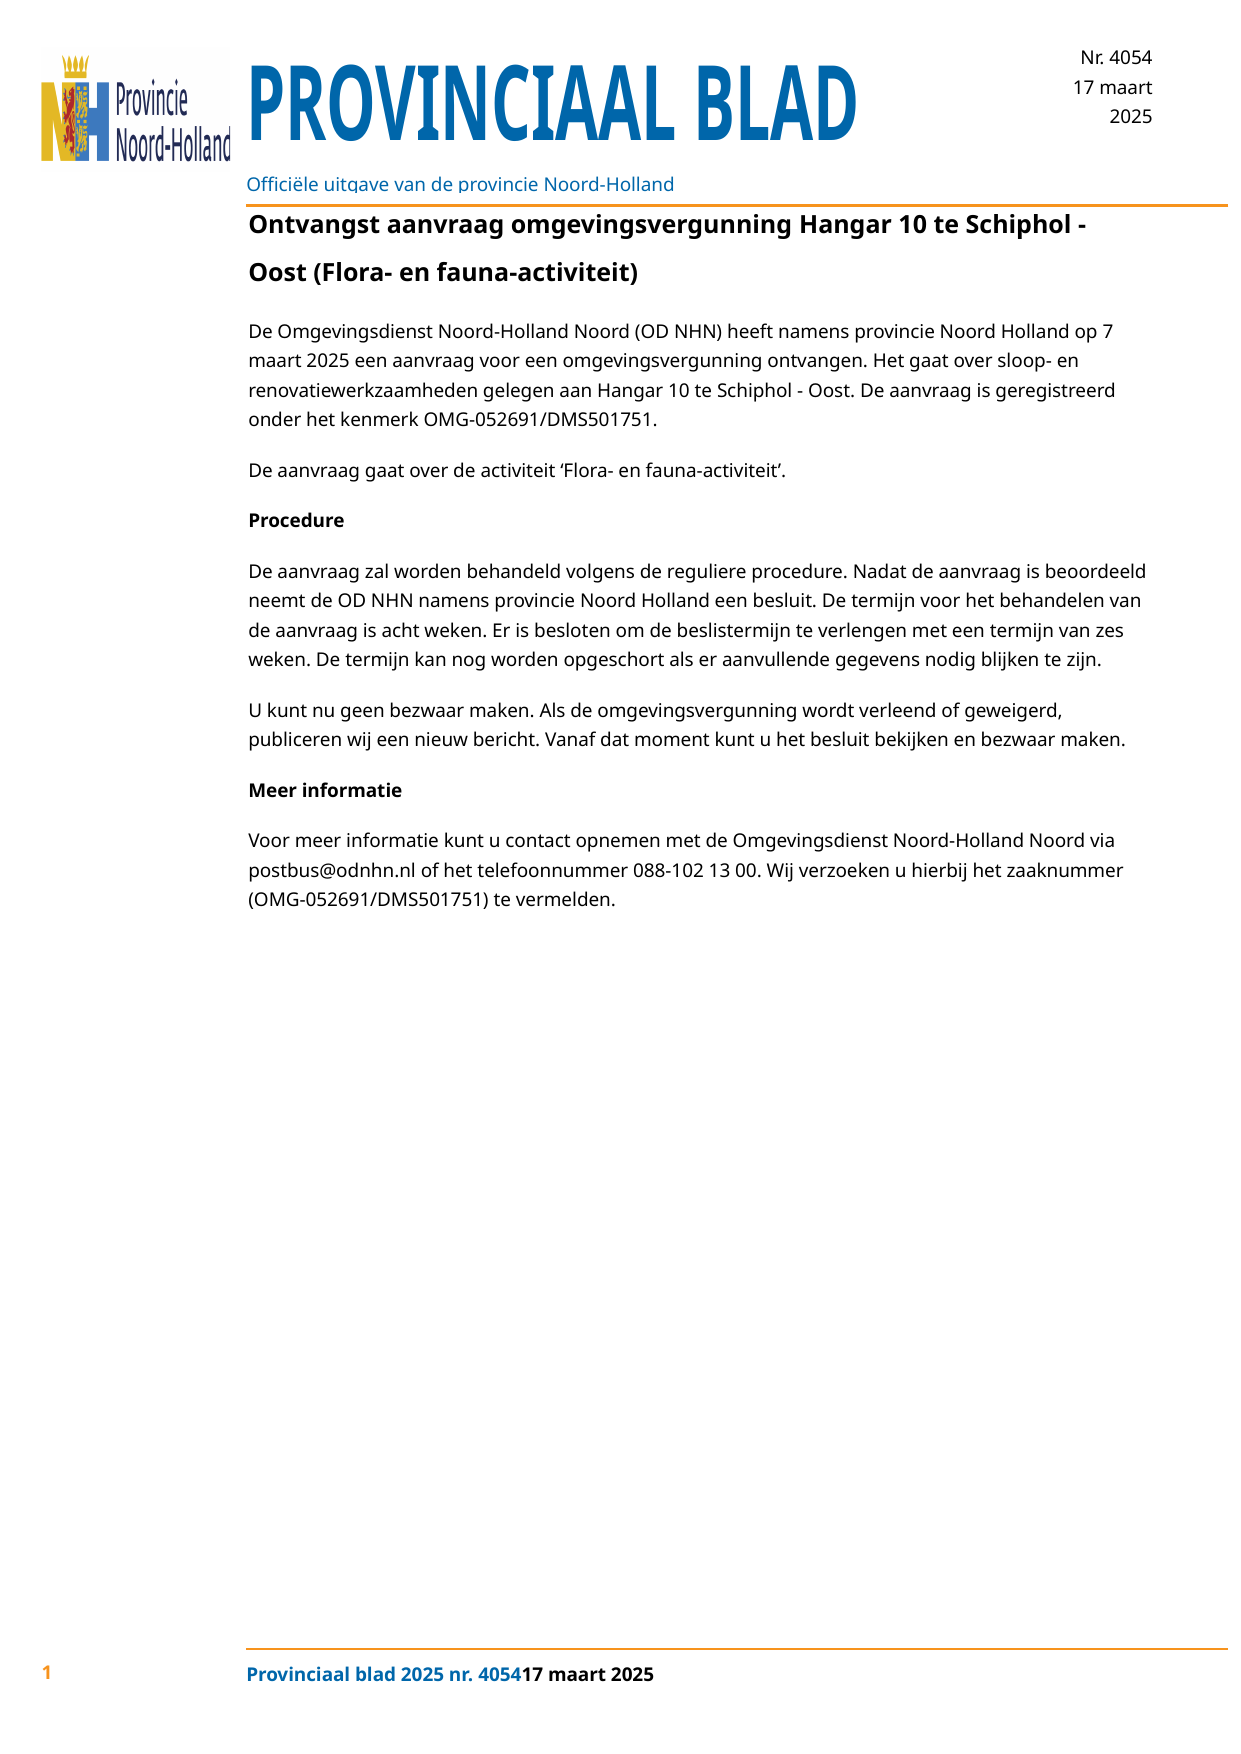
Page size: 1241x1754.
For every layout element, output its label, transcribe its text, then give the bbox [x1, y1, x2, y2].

text Procedure [248, 507, 1152, 533]
picture [41, 47, 231, 172]
text De aanvraag zal worden behandeld volgens de reguliere procedure. Nadat de aanvraag is beoordeeld neemt de OD NHN namens provincie Noord Holland een besluit. De termijn voor het behandelen van de aanvraag is acht weken. Er is besloten om de beslistermijn te verlengen met een termijn van zes weken. De termijn kan nog worden opgeschort als er aanvullende gegevens nodig blijken te zijn. [248, 558, 1152, 672]
text De Omgevingsdienst Noord-Holland Noord (OD NHN) heeft namens provincie Noord Holland op 7 maart 2025 een aanvraag voor een omgevingsvergunning ontvangen. Het gaat over sloop- en renovatiewerkzaamheden gelegen aan Hangar 10 te Schiphol - Oost. De aanvraag is geregistreerd onder het kenmerk OMG-052691/DMS501751. [248, 318, 1152, 432]
text De aanvraag gaat over de activiteit ‘Flora- en fauna-activiteit’. [248, 457, 1152, 483]
text U kunt nu geen bezwaar maken. Als de omgevingsvergunning wordt verleend of geweigerd, publiceren wij een nieuw bericht. Vanaf dat moment kunt u het besluit bekijken en bezwaar maken. [248, 697, 1152, 752]
text Voor meer informatie kunt u contact opnemen met de Omgevingsdienst Noord-Holland Noord via postbus@odnhn.nl of het telefoonnummer 088-102 13 00. Wij verzoeken u hierbij het zaaknummer (OMG-052691/DMS501751) te vermelden. [248, 827, 1152, 912]
text Meer informatie [248, 777, 1152, 803]
text Ontvangst aanvraag omgevingsvergunning Hangar 10 te Schiphol - Oost (Flora- en fauna-activiteit) [248, 207, 1152, 288]
